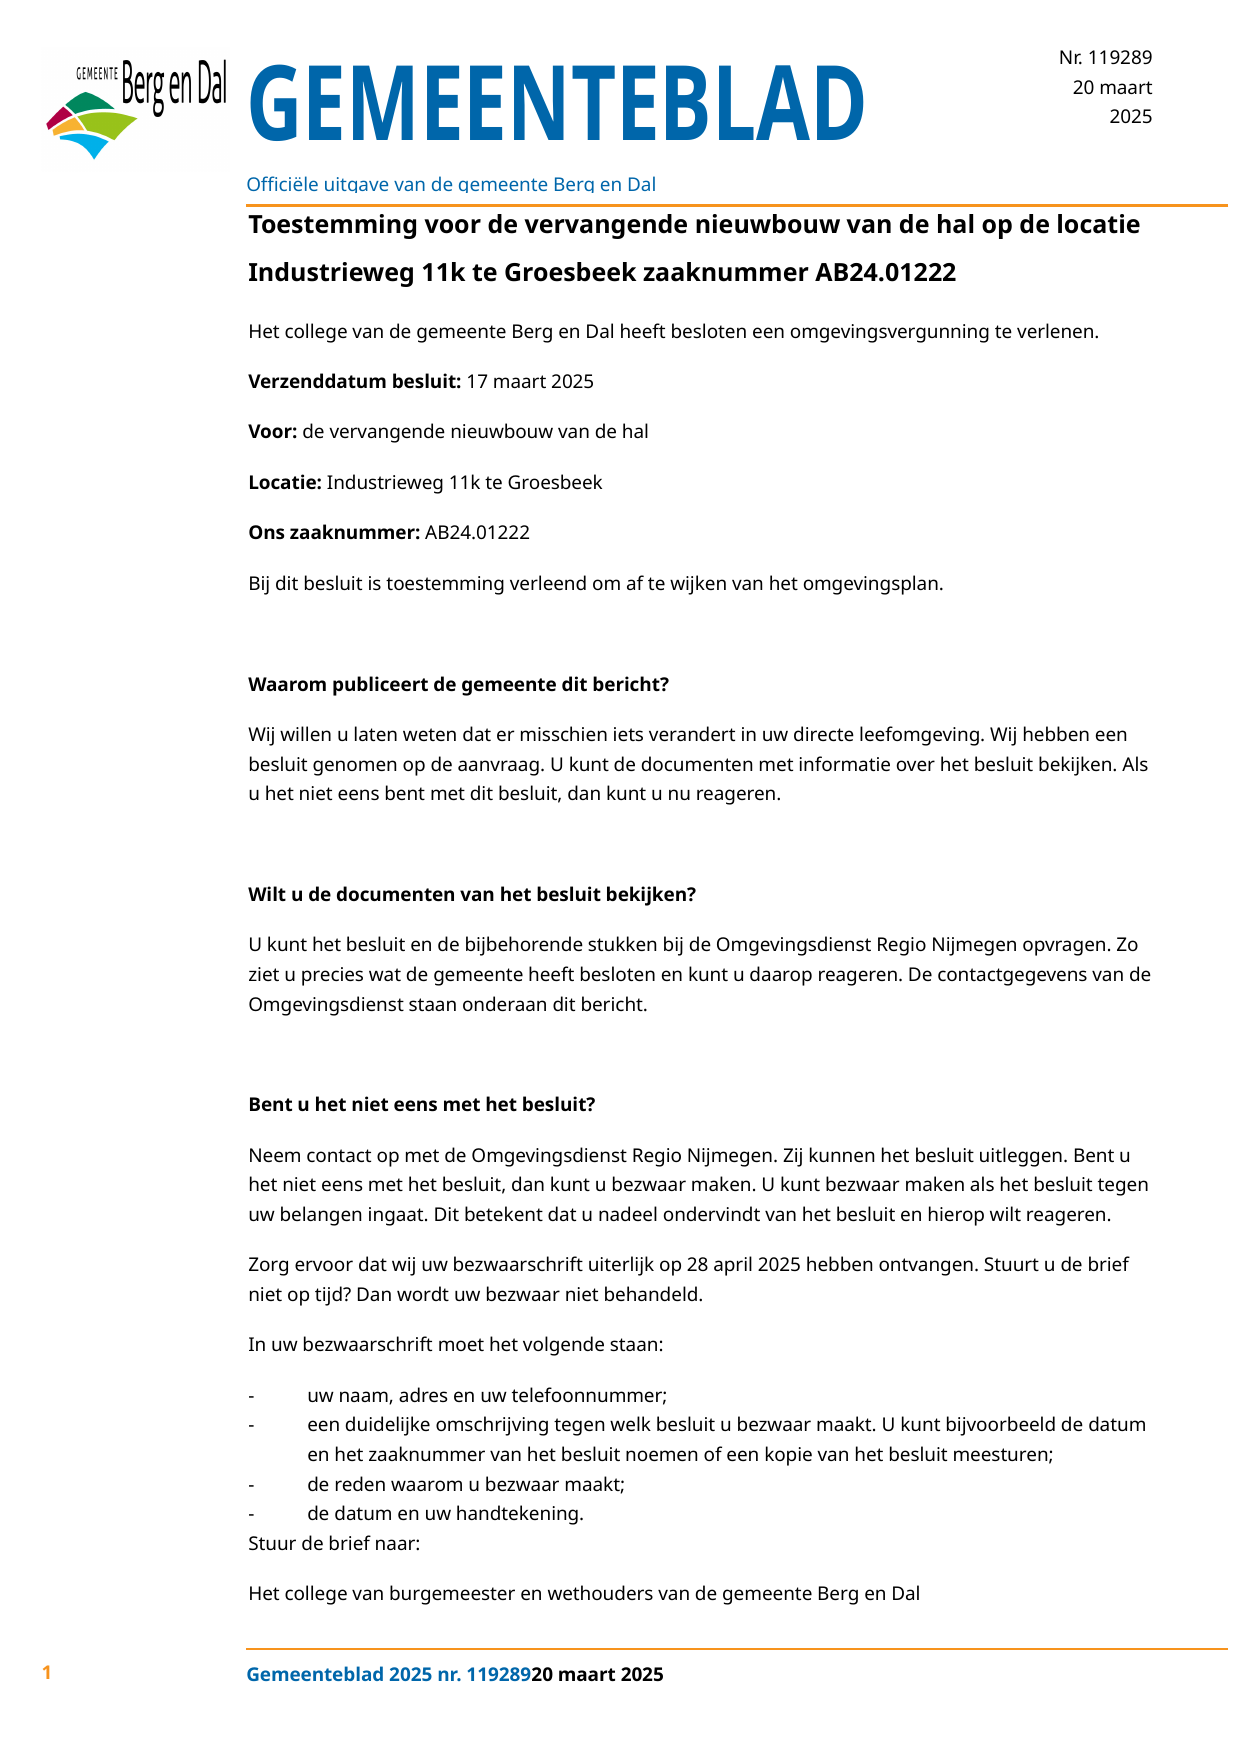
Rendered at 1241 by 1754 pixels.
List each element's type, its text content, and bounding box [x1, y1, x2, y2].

list uw naam, adres en uw telefoonnummer; [248, 1382, 1152, 1408]
text Bij dit besluit is toestemming verleend om af te wijken van het omgevingsplan. [248, 570, 1152, 596]
text Bent u het niet eens met het besluit? [248, 1092, 1152, 1117]
text In uw bezwaarschrift moet het volgende staan: [248, 1332, 1152, 1357]
text Wij willen u laten weten dat er misschien iets verandert in uw directe leefomgeving. Wij hebben een besluit genomen op de aanvraag. U kunt de documenten met informatie over het besluit bekijken. Als u het niet eens bent met dit besluit, dan kunt u nu reageren. [248, 721, 1152, 806]
text Voor: de vervangende nieuwbouw van de hal [248, 419, 1152, 444]
list de reden waarom u bezwaar maakt; [248, 1471, 1152, 1497]
text Het college van de gemeente Berg en Dal heeft besloten een omgevingsvergunning te verlenen. [248, 318, 1152, 344]
text Waarom publiceert de gemeente dit bericht? [248, 671, 1152, 697]
text Verzenddatum besluit: 17 maart 2025 [248, 368, 1152, 394]
list de datum en uw handtekening. [248, 1500, 1152, 1526]
text Ons zaaknummer: AB24.01222 [248, 519, 1152, 545]
picture [41, 47, 231, 172]
text U kunt het besluit en de bijbehorende stukken bij de Omgevingsdienst Regio Nijmegen opvragen. Zo ziet u precies wat de gemeente heeft besloten en kunt u daarop reageren. De contactgegevens van de Omgevingsdienst staan onderaan dit bericht. [248, 932, 1152, 1017]
text Wilt u de documenten van het besluit bekijken? [248, 881, 1152, 907]
text Zorg ervoor dat wij uw bezwaarschrift uiterlijk op 28 april 2025 hebben ontvangen. Stuurt u de brief niet op tijd? Dan wordt uw bezwaar niet behandeld. [248, 1252, 1152, 1307]
list een duidelijke omschrijving tegen welk besluit u bezwaar maakt. U kunt bijvoorbeeld de datum en het zaaknummer van het besluit noemen of een kopie van het besluit meesturen; [248, 1412, 1152, 1467]
text Het college van burgemeester en wethouders van de gemeente Berg en Dal [248, 1580, 1152, 1606]
text Stuur de brief naar: [248, 1530, 1152, 1556]
text Locatie: Industrieweg 11k te Groesbeek [248, 469, 1152, 495]
text Neem contact op met de Omgevingsdienst Regio Nijmegen. Zij kunnen het besluit uitleggen. Bent u het niet eens met het besluit, dan kunt u bezwaar maken. U kunt bezwaar maken als het besluit tegen uw belangen ingaat. Dit betekent dat u nadeel ondervindt van het besluit en hierop wilt reageren. [248, 1142, 1152, 1227]
text Toestemming voor de vervangende nieuwbouw van de hal op de locatie Industrieweg 11k te Groesbeek zaaknummer AB24.01222 [248, 207, 1152, 288]
